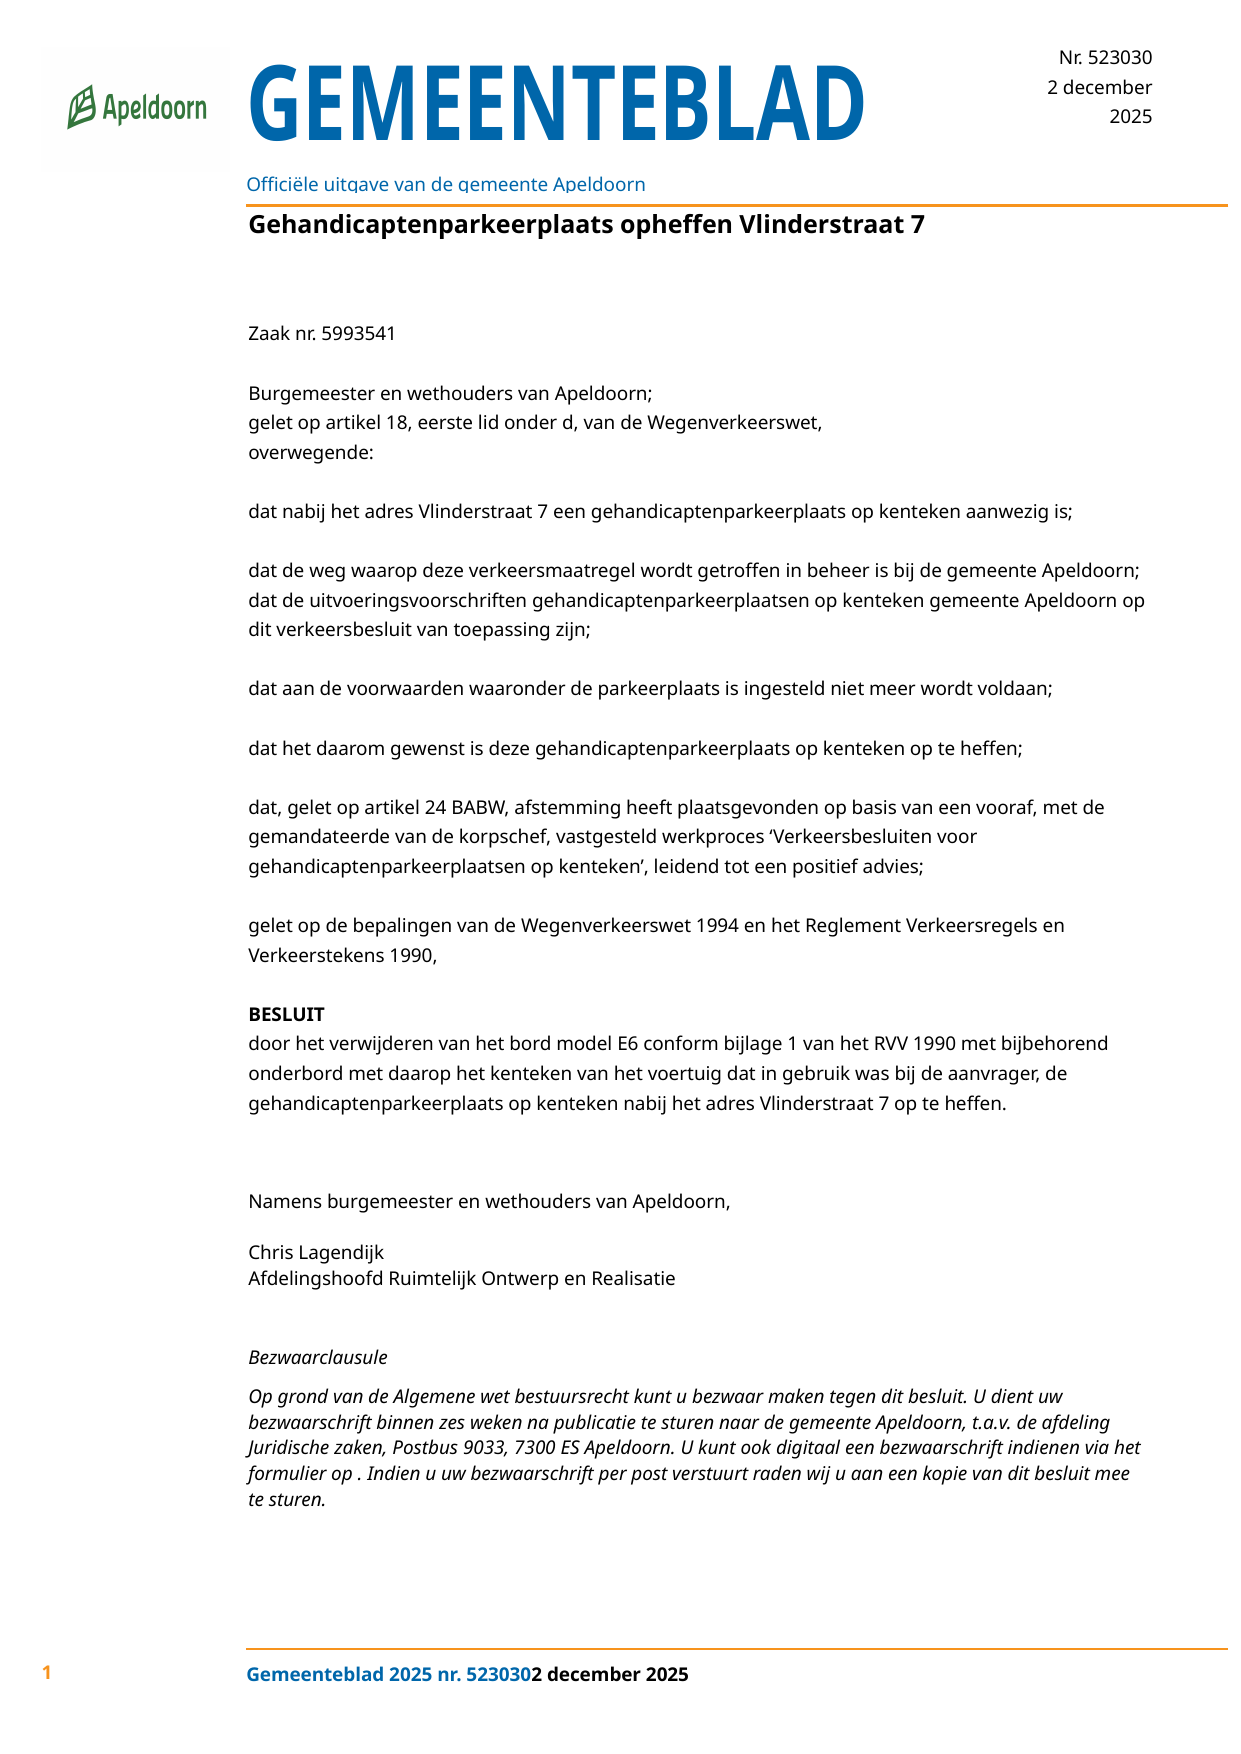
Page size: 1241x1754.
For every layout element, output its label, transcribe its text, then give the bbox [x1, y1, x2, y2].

text dat nabij het adres Vlinderstraat 7 een gehandicaptenparkeerplaats op kenteken aanwezig is; [248, 498, 1152, 524]
text gelet op artikel 18, eerste lid onder d, van de Wegenverkeerswet, [248, 409, 1152, 435]
text Op grond van de Algemene wet bestuursrecht kunt u bezwaar maken tegen dit besluit. U dient uw bezwaarschrift binnen zes weken na publicatie te sturen naar de gemeente Apeldoorn, t.a.v. de afdeling Juridische zaken, Postbus 9033, 7300 ES Apeldoorn. U kunt ook digitaal een bezwaarschrift indienen via het formulier op . Indien u uw bezwaarschrift per post verstuurt raden wij u aan een kopie van dit besluit mee te sturen. [248, 1383, 1152, 1512]
picture [41, 47, 231, 172]
text Gehandicaptenparkeerplaats opheffen Vlinderstraat 7 [248, 207, 1152, 241]
text Zaak nr. 5993541 [248, 321, 1152, 346]
text Afdelingshoofd Ruimtelijk Ontwerp en Realisatie [248, 1265, 1152, 1291]
text dat de uitvoeringsvoorschriften gehandicaptenparkeerplaatsen op kenteken gemeente Apeldoorn op dit verkeersbesluit van toepassing zijn; [248, 587, 1152, 642]
text Burgemeester en wethouders van Apeldoorn; [248, 380, 1152, 406]
text dat, gelet op artikel 24 BABW, afstemming heeft plaatsgevonden op basis van een vooraf, met de gemandateerde van de korpschef, vastgesteld werkproces ‘Verkeersbesluiten voor gehandicaptenparkeerplaatsen op kenteken’, leidend tot een positief advies; [248, 794, 1152, 879]
text dat de weg waarop deze verkeersmaatregel wordt getroffen in beheer is bij de gemeente Apeldoorn; [248, 557, 1152, 583]
text Namens burgemeester en wethouders van Apeldoorn, [248, 1188, 1152, 1214]
text door het verwijderen van het bord model E6 conform bijlage 1 van het RVV 1990 met bijbehorend onderbord met daarop het kenteken van het voertuig dat in gebruik was bij de aanvrager, de gehandicaptenparkeerplaats op kenteken nabij het adres Vlinderstraat 7 op te heffen. [248, 1031, 1152, 1116]
text Bezwaarclausule [248, 1344, 1152, 1369]
text overwegende: [248, 439, 1152, 465]
text BESLUIT [248, 1001, 1152, 1027]
text Chris Lagendijk [248, 1239, 1152, 1265]
text gelet op de bepalingen van de Wegenverkeerswet 1994 en het Reglement Verkeersregels en Verkeerstekens 1990, [248, 912, 1152, 968]
text dat het daarom gewenst is deze gehandicaptenparkeerplaats op kenteken op te heffen; [248, 735, 1152, 761]
text dat aan de voorwaarden waaronder de parkeerplaats is ingesteld niet meer wordt voldaan; [248, 676, 1152, 701]
